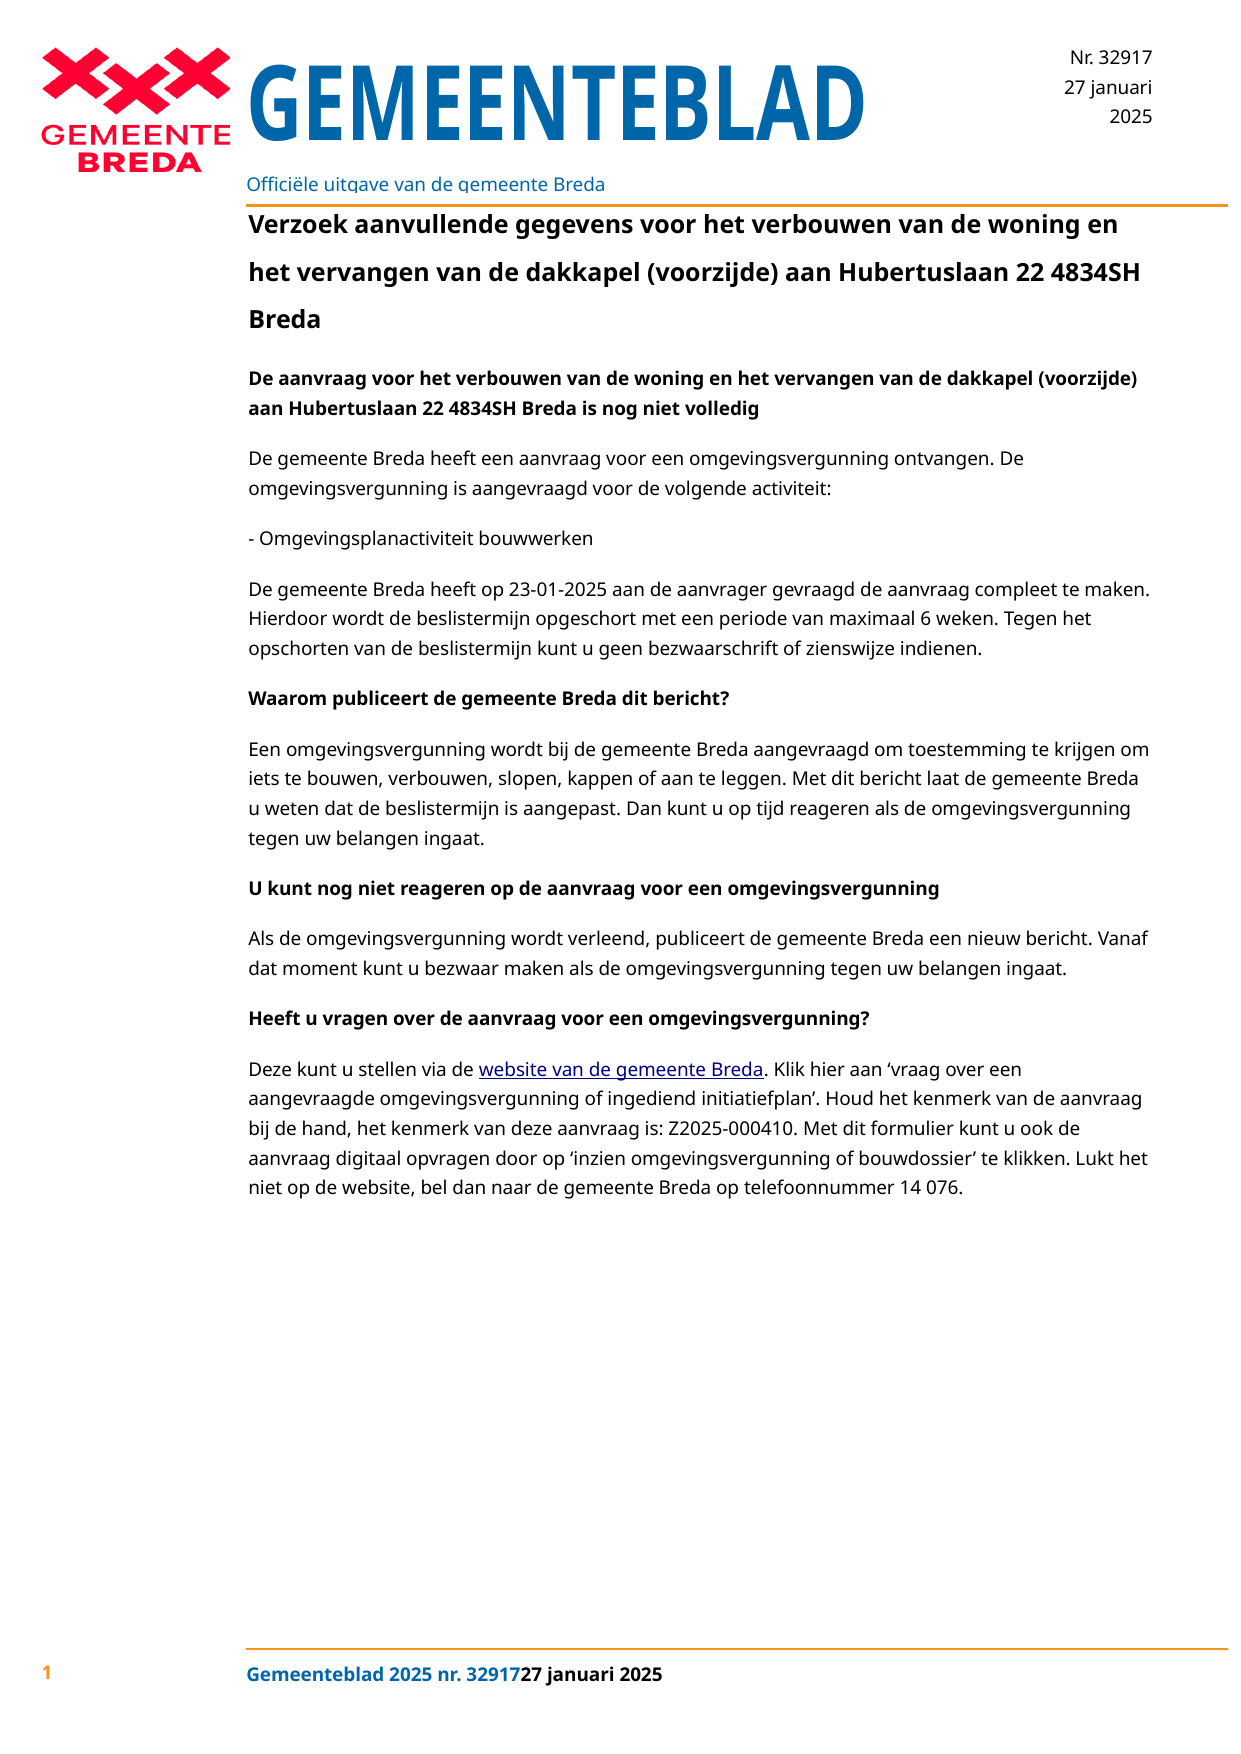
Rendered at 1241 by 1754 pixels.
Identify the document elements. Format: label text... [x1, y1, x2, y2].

text Deze kunt u stellen via de website van de gemeente Breda. Klik hier aan ‘vraag over een aangevraagde omgevingsvergunning of ingediend initiatiefplan’. Houd het kenmerk van de aanvraag bij de hand, het kenmerk van deze aanvraag is: Z2025-000410. Met dit formulier kunt u ook de aanvraag digitaal opvragen door op ‘inzien omgevingsvergunning of bouwdossier’ te klikken. Lukt het niet op de website, bel dan naar de gemeente Breda op telefoonnummer 14 076. [248, 1056, 1152, 1200]
text Verzoek aanvullende gegevens voor het verbouwen van de woning en het vervangen van de dakkapel (voorzijde) aan Hubertuslaan 22 4834SH Breda [248, 207, 1152, 336]
text De gemeente Breda heeft op 23-01-2025 aan de aanvrager gevraagd de aanvraag compleet te maken. Hierdoor wordt de beslistermijn opgeschort met een periode van maximaal 6 weken. Tegen het opschorten van de beslistermijn kunt u geen bezwaarschrift of zienswijze indienen. [248, 576, 1152, 661]
text Een omgevingsvergunning wordt bij de gemeente Breda aangevraagd om toestemming te krijgen om iets te bouwen, verbouwen, slopen, kappen of aan te leggen. Met dit bericht laat de gemeente Breda u weten dat de beslistermijn is aangepast. Dan kunt u op tijd reageren als de omgevingsvergunning tegen uw belangen ingaat. [248, 736, 1152, 850]
picture [41, 47, 231, 172]
text U kunt nog niet reageren op de aanvraag voor een omgevingsvergunning [248, 875, 1152, 901]
text Waarom publiceert de gemeente Breda dit bericht? [248, 686, 1152, 711]
text Als de omgevingsvergunning wordt verleend, publiceert de gemeente Breda een nieuw bericht. Vanaf dat moment kunt u bezwaar maken als de omgevingsvergunning tegen uw belangen ingaat. [248, 926, 1152, 981]
text Heeft u vragen over de aanvraag voor een omgevingsvergunning? [248, 1006, 1152, 1031]
text De gemeente Breda heeft een aanvraag voor een omgevingsvergunning ontvangen. De omgevingsvergunning is aangevraagd voor de volgende activiteit: [248, 446, 1152, 501]
text - Omgevingsplanactiviteit bouwwerken [248, 526, 1152, 551]
text De aanvraag voor het verbouwen van de woning en het vervangen van de dakkapel (voorzijde) aan Hubertuslaan 22 4834SH Breda is nog niet volledig [248, 366, 1152, 421]
